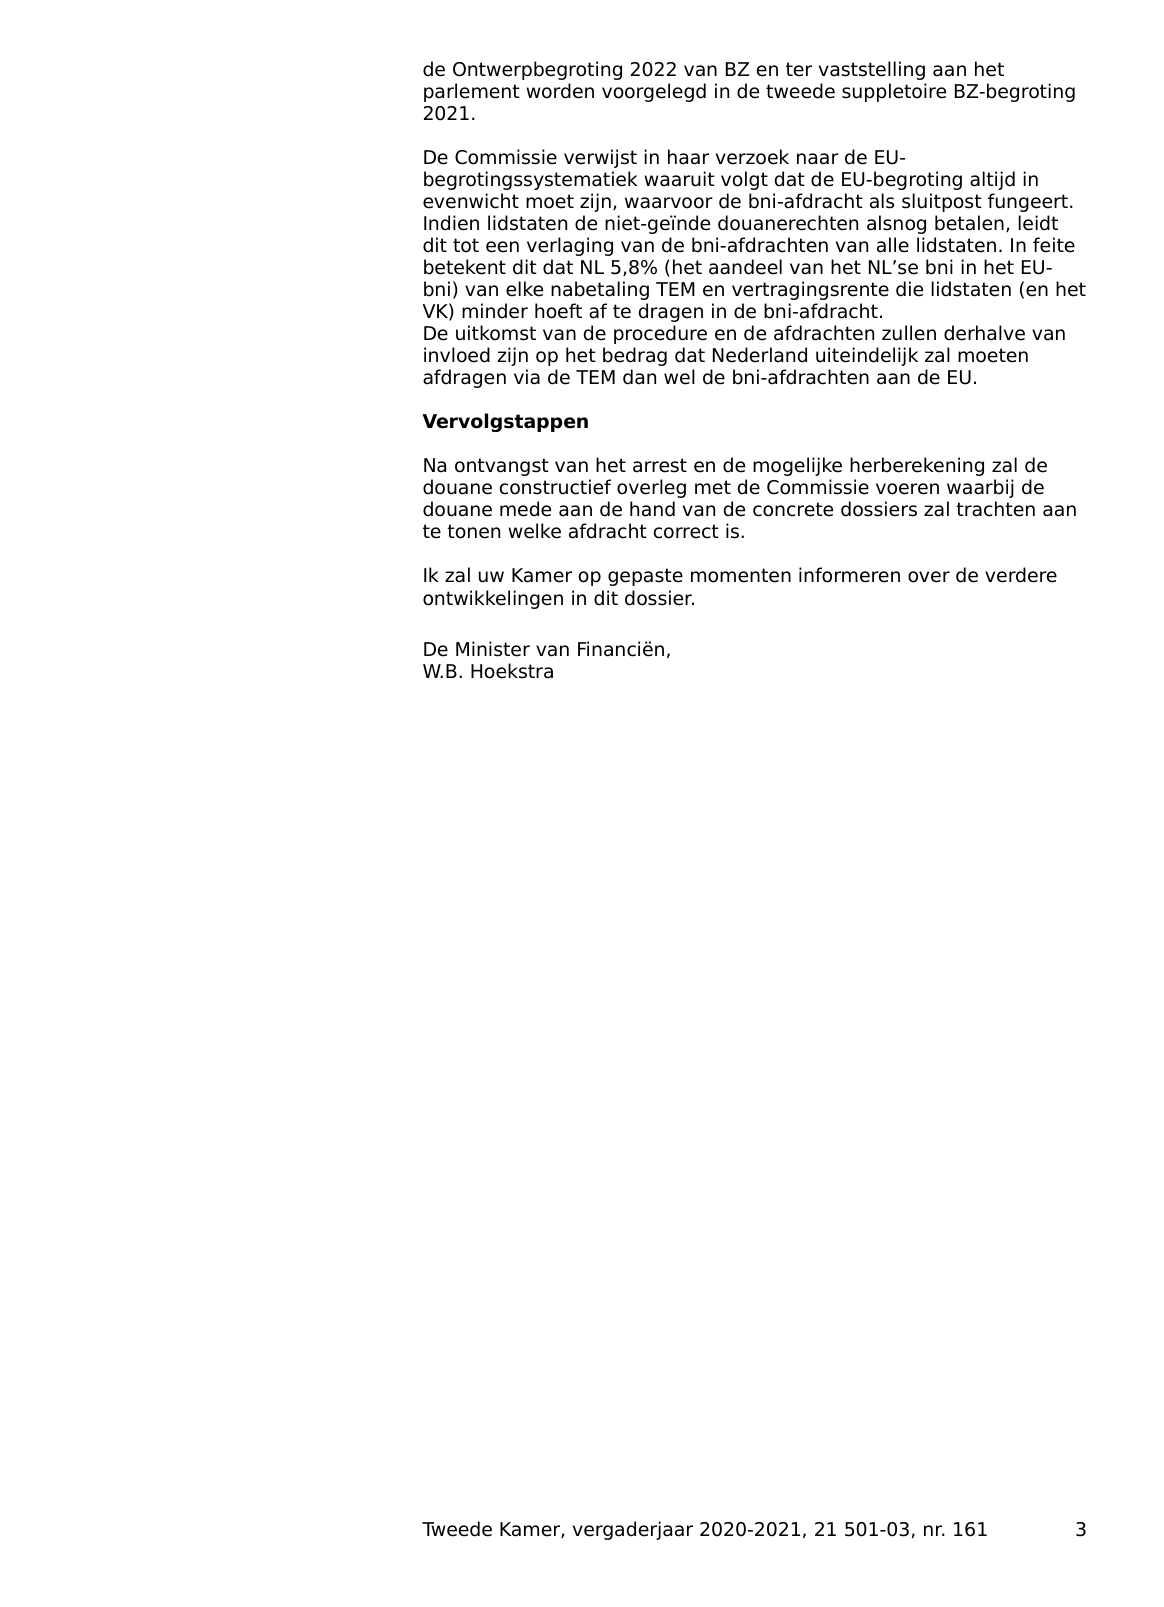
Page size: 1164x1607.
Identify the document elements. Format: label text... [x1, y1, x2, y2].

subtitle Vervolgstappen [422, 411, 1087, 433]
text De Minister van Financiën, W.B. Hoekstra [422, 639, 1087, 683]
text de Ontwerpbegroting 2022 van BZ en ter vaststelling aan het parlement worden voorgelegd in de tweede suppletoire BZ-begroting 2021. [422, 59, 1087, 125]
text De uitkomst van de procedure en de afdrachten zullen derhalve van invloed zijn op het bedrag dat Nederland uiteindelijk zal moeten afdragen via de TEM dan wel de bni-afdrachten aan de EU. [422, 323, 1087, 389]
text Ik zal uw Kamer op gepaste momenten informeren over de verdere ontwikkelingen in dit dossier. [422, 565, 1087, 609]
text De Commissie verwijst in haar verzoek naar de EU-begrotingssystematiek waaruit volgt dat de EU-begroting altijd in evenwicht moet zijn, waarvoor de bni-afdracht als sluitpost fungeert. Indien lidstaten de niet-geïnde douanerechten alsnog betalen, leidt dit tot een verlaging van de bni-afdrachten van alle lidstaten. In feite betekent dit dat NL 5,8% (het aandeel van het NL’se bni in het EU-bni) van elke nabetaling TEM en vertragingsrente die lidstaten (en het VK) minder hoeft af te dragen in de bni-afdracht. [422, 147, 1087, 323]
text Na ontvangst van het arrest en de mogelijke herberekening zal de douane constructief overleg met de Commissie voeren waarbij de douane mede aan de hand van de concrete dossiers zal trachten aan te tonen welke afdracht correct is. [422, 455, 1087, 543]
